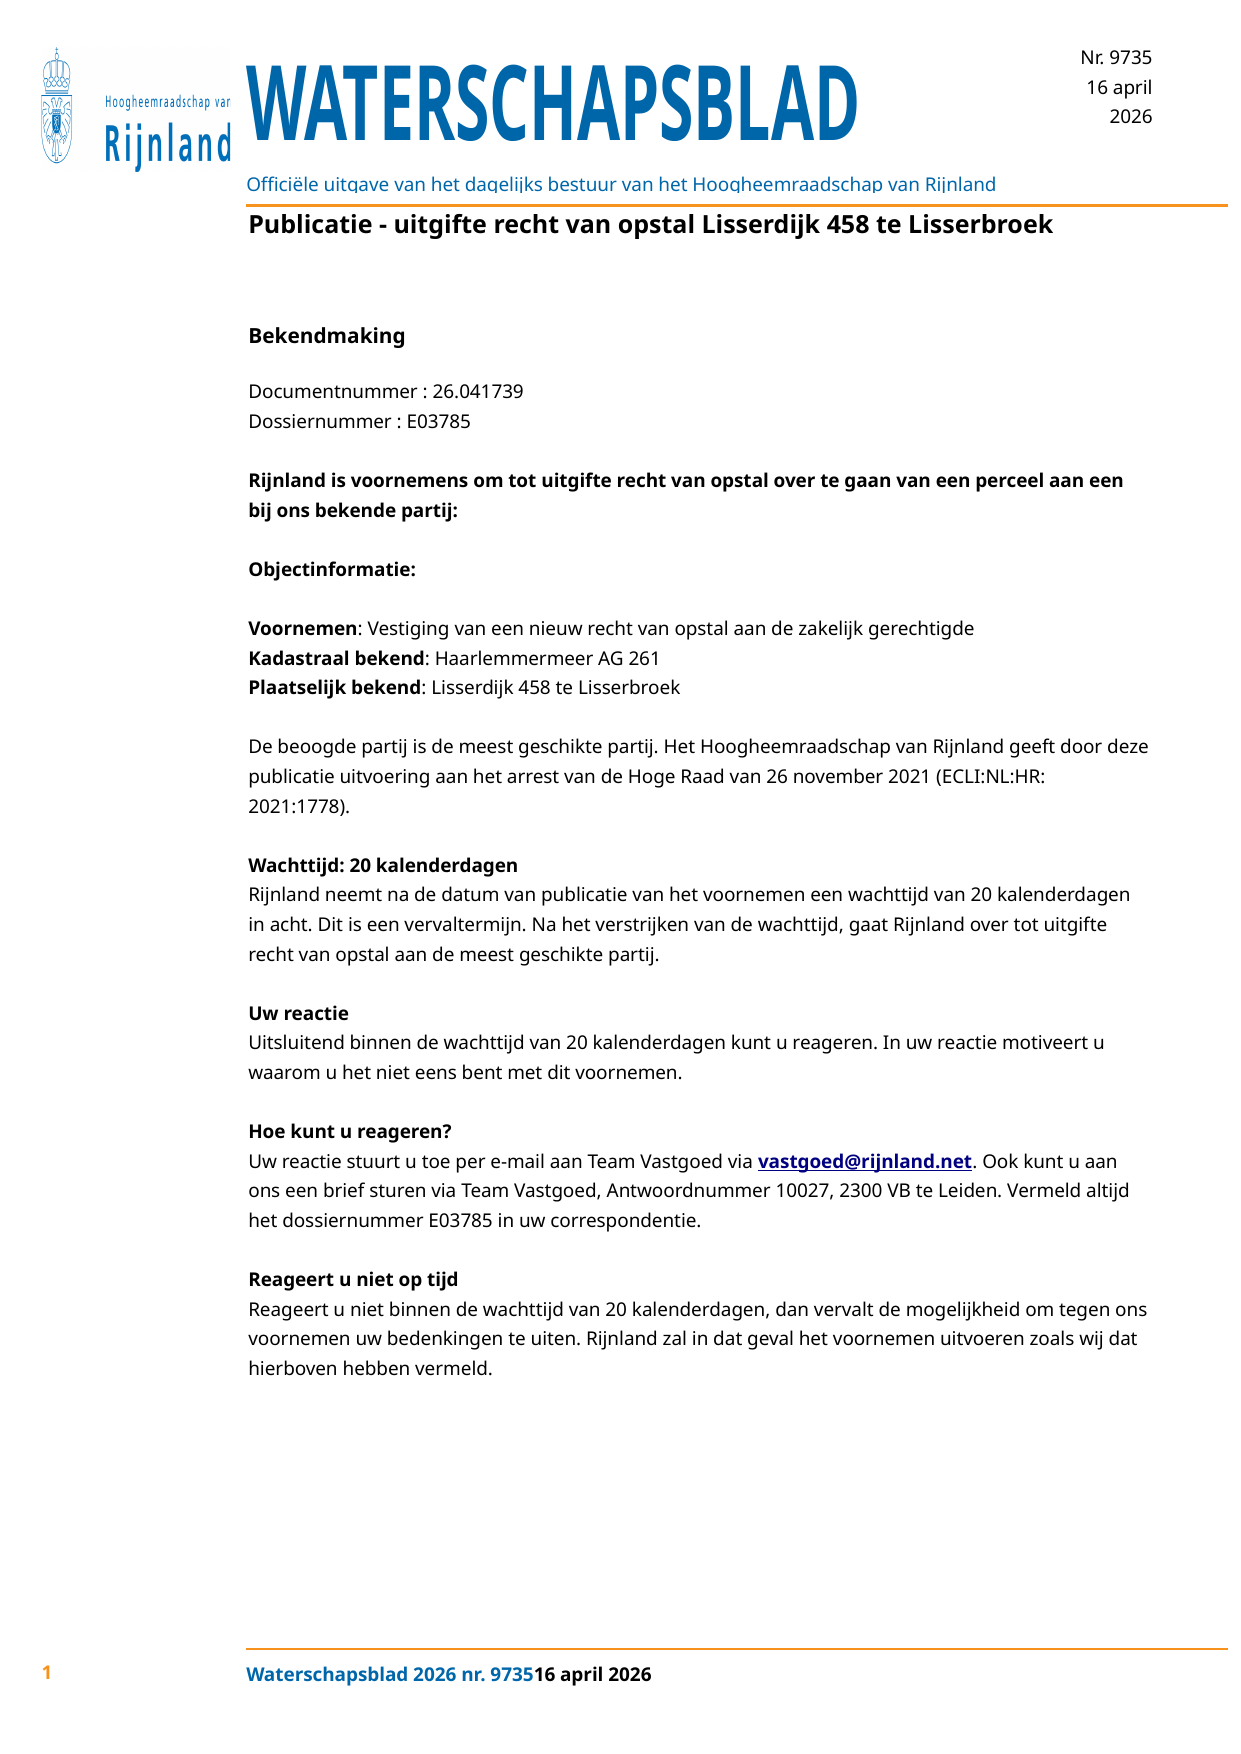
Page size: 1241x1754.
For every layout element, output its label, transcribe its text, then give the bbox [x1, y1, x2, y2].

text Rijnland neemt na de datum van publicatie van het voornemen een wachttijd van 20 kalenderdagen in acht. Dit is een vervaltermijn. Na het verstrijken van de wachttijd, gaat Rijnland over tot uitgifte recht van opstal aan de meest geschikte partij. [248, 882, 1152, 967]
text Dossiernummer : E03785 [248, 408, 1152, 434]
text Reageert u niet op tijd [248, 1266, 1152, 1292]
text Rijnland is voornemens om tot uitgifte recht van opstal over te gaan van een perceel aan een bij ons bekende partij: [248, 467, 1152, 523]
text Uw reactie [248, 1000, 1152, 1026]
text Hoe kunt u reageren? [248, 1118, 1152, 1144]
text Voornemen: Vestiging van een nieuw recht van opstal aan de zakelijk gerechtigde [248, 615, 1152, 641]
text Objectinformatie: [248, 556, 1152, 582]
text Bekendmaking [248, 321, 1152, 349]
text Publicatie - uitgifte recht van opstal Lisserdijk 458 te Lisserbroek [248, 207, 1152, 241]
text Kadastraal bekend: Haarlemmermeer AG 261 [248, 645, 1152, 671]
text Wachttijd: 20 kalenderdagen [248, 852, 1152, 878]
text Uitsluitend binnen de wachttijd van 20 kalenderdagen kunt u reageren. In uw reactie motiveert u waarom u het niet eens bent met dit voornemen. [248, 1029, 1152, 1085]
text De beoogde partij is de meest geschikte partij. Het Hoogheemraadschap van Rijnland geeft door deze publicatie uitvoering aan het arrest van de Hoge Raad van 26 november 2021 (ECLI:NL:HR: 2021:1778). [248, 734, 1152, 819]
text Uw reactie stuurt u toe per e-mail aan Team Vastgoed via vastgoed@rijnland.net. Ook kunt u aan ons een brief sturen via Team Vastgoed, Antwoordnummer 10027, 2300 VB te Leiden. Vermeld altijd het dossiernummer E03785 in uw correspondentie. [248, 1148, 1152, 1233]
text Reageert u niet binnen de wachttijd van 20 kalenderdagen, dan vervalt de mogelijkheid om tegen ons voornemen uw bedenkingen te uiten. Rijnland zal in dat geval het voornemen uitvoeren zoals wij dat hierboven hebben vermeld. [248, 1296, 1152, 1381]
picture [41, 47, 231, 172]
text Plaatselijk bekend: Lisserdijk 458 te Lisserbroek [248, 674, 1152, 700]
text Documentnummer : 26.041739 [248, 379, 1152, 404]
